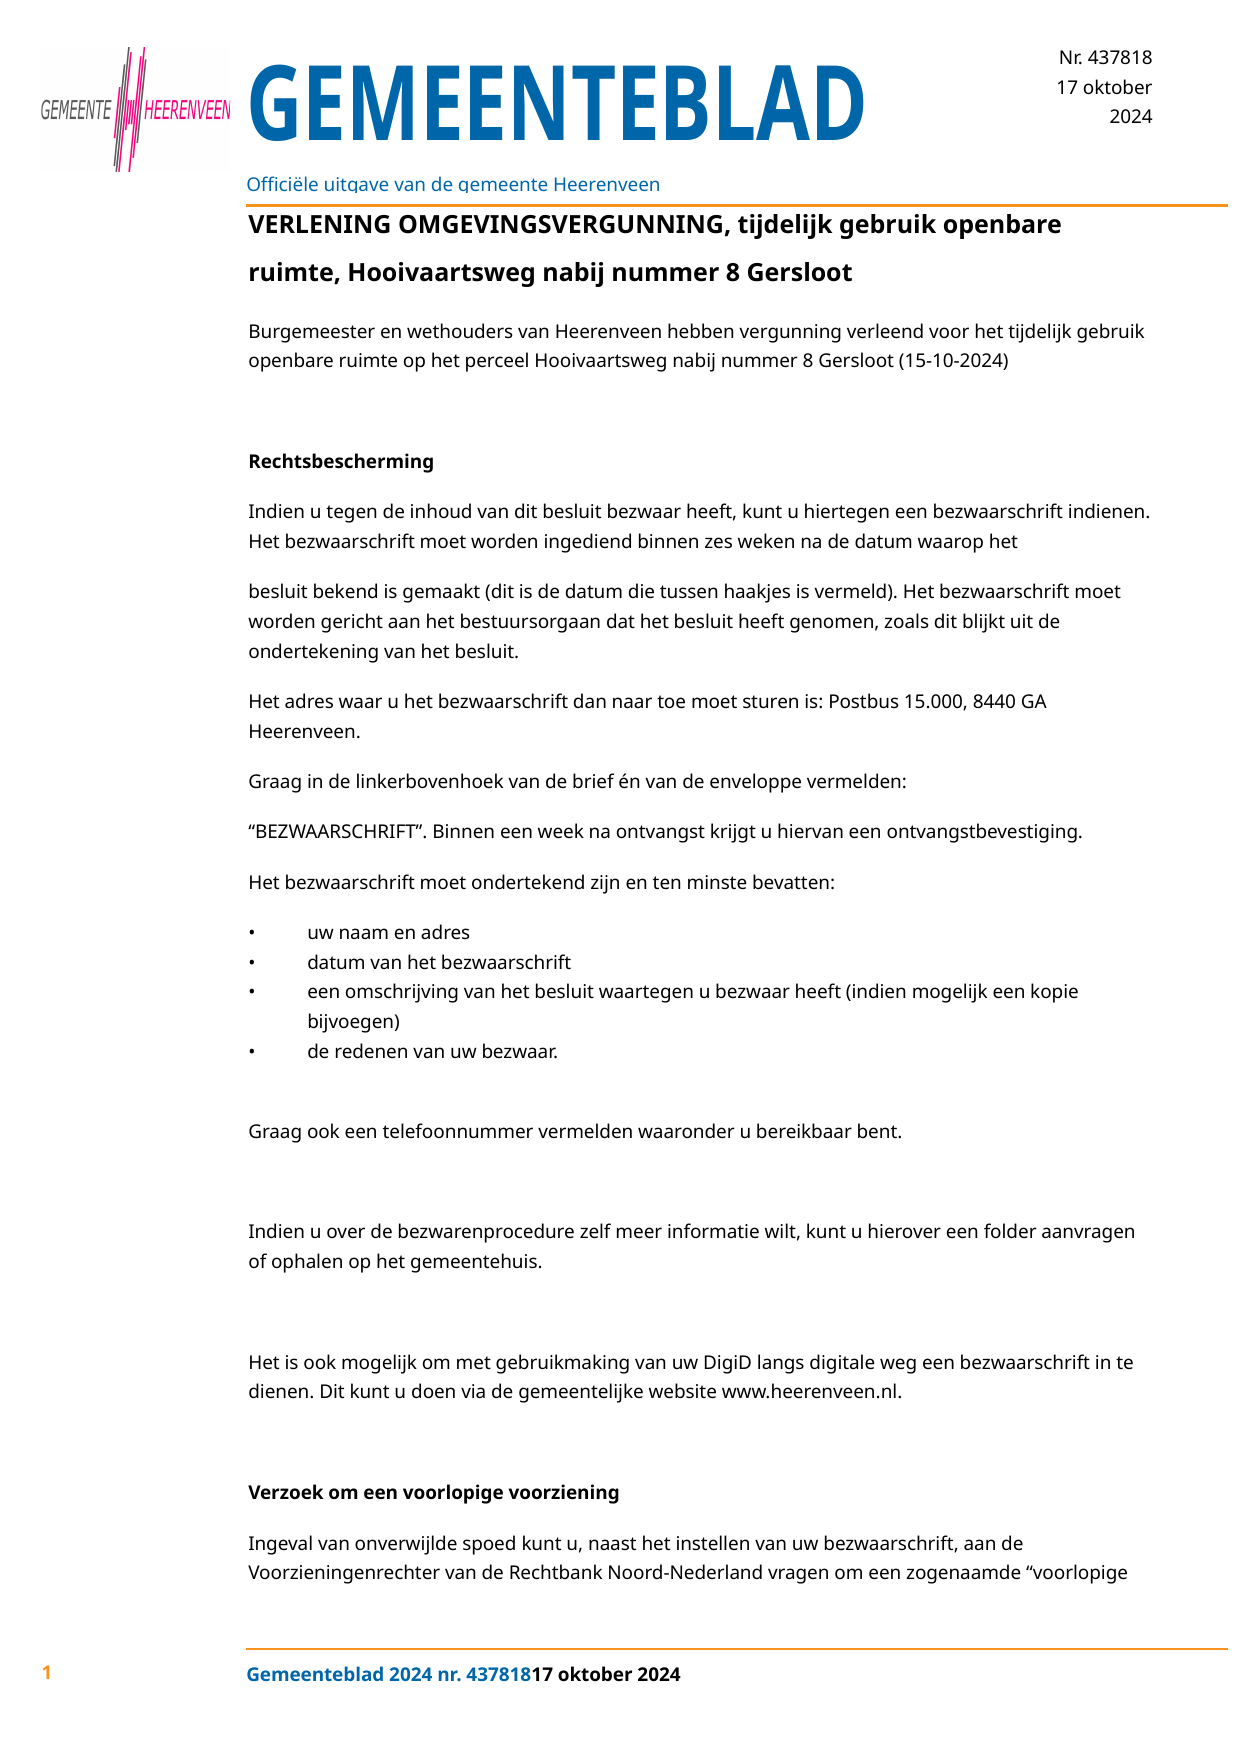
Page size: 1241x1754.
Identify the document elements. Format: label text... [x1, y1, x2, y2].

list datum van het bezwaarschrift [248, 949, 1152, 975]
text Indien u over de bezwarenprocedure zelf meer informatie wilt, kunt u hierover een folder aanvragen of ophalen op het gemeentehuis. [248, 1219, 1152, 1274]
list de redenen van uw bezwaar. [248, 1038, 1152, 1064]
text Burgemeester en wethouders van Heerenveen hebben vergunning verleend voor het tijdelijk gebruik openbare ruimte op het perceel Hooivaartsweg nabij nummer 8 Gersloot (15-10-2024) [248, 318, 1152, 373]
text Rechtsbescherming [248, 448, 1152, 474]
text Het is ook mogelijk om met gebruikmaking van uw DigiD langs digitale weg een bezwaarschrift in te dienen. Dit kunt u doen via de gemeentelijke website www.heerenveen.nl. [248, 1349, 1152, 1404]
text Verzoek om een voorlopige voorziening [248, 1479, 1152, 1505]
text VERLENING OMGEVINGSVERGUNNING, tijdelijk gebruik openbare ruimte, Hooivaartsweg nabij nummer 8 Gersloot [248, 207, 1152, 288]
text Graag ook een telefoonnummer vermelden waaronder u bereikbaar bent. [248, 1118, 1152, 1144]
list een omschrijving van het besluit waartegen u bezwaar heeft (indien mogelijk een kopie bijvoegen) [248, 979, 1152, 1034]
text Het bezwaarschrift moet ondertekend zijn en ten minste bevatten: [248, 869, 1152, 895]
text besluit bekend is gemaakt (dit is de datum die tussen haakjes is vermeld). Het bezwaarschrift moet worden gericht aan het bestuursorgaan dat het besluit heeft genomen, zoals dit blijkt uit de ondertekening van het besluit. [248, 579, 1152, 664]
picture [41, 47, 231, 172]
text Graag in de linkerbovenhoek van de brief én van de enveloppe vermelden: [248, 768, 1152, 794]
list uw naam en adres [248, 919, 1152, 945]
text Indien u tegen de inhoud van dit besluit bezwaar heeft, kunt u hiertegen een bezwaarschrift indienen. Het bezwaarschrift moet worden ingediend binnen zes weken na de datum waarop het [248, 499, 1152, 554]
text Het adres waar u het bezwaarschrift dan naar toe moet sturen is: Postbus 15.000, 8440 GA Heerenveen. [248, 688, 1152, 744]
text Ingeval van onverwijlde spoed kunt u, naast het instellen van uw bezwaarschrift, aan de Voorzieningenrechter van de Rechtbank Noord-Nederland vragen om een zogenaamde “voorlopige [248, 1530, 1152, 1585]
text “BEZWAARSCHRIFT”. Binnen een week na ontvangst krijgt u hiervan een ontvangstbevestiging. [248, 819, 1152, 844]
